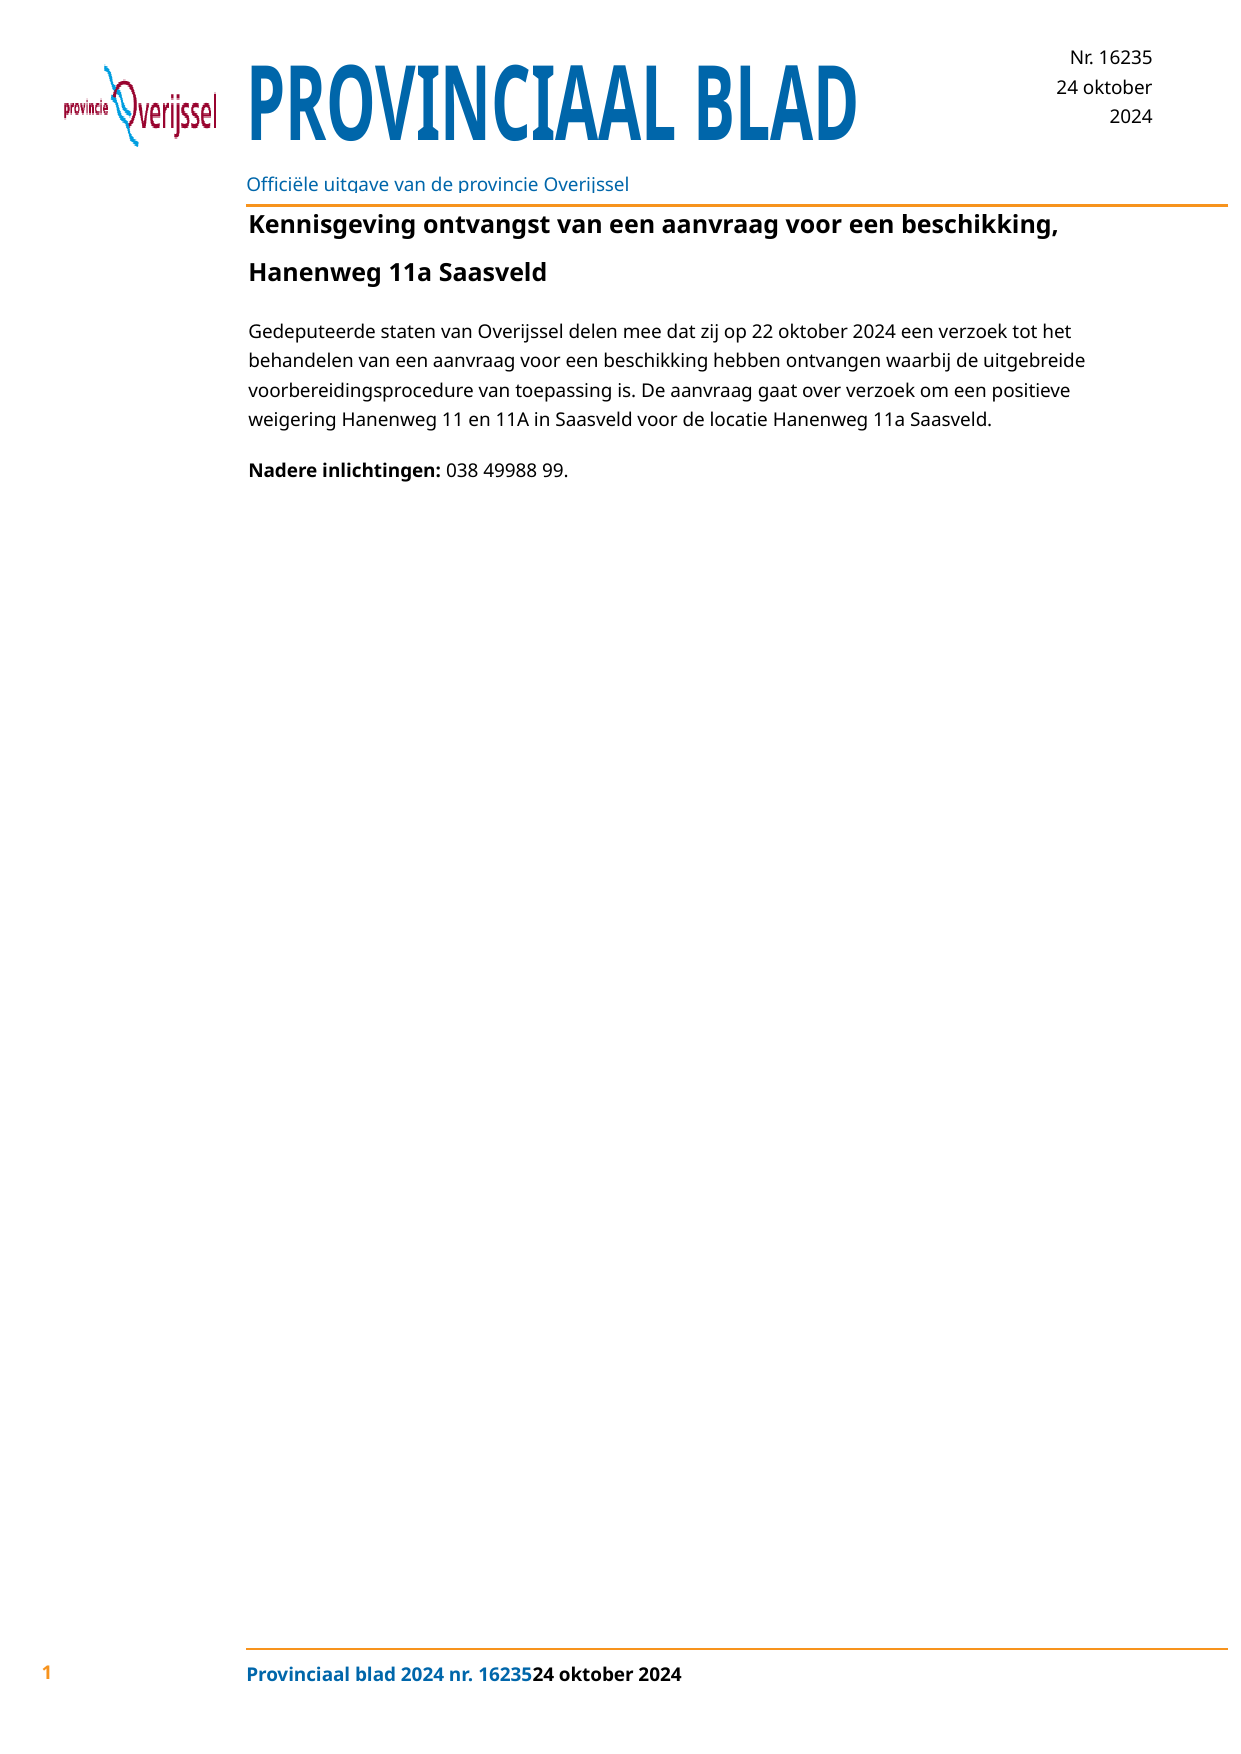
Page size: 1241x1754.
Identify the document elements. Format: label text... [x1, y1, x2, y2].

text Kennisgeving ontvangst van een aanvraag voor een beschikking, Hanenweg 11a Saasveld [248, 207, 1152, 288]
picture [41, 47, 231, 172]
text Gedeputeerde staten van Overijssel delen mee dat zij op 22 oktober 2024 een verzoek tot het behandelen van een aanvraag voor een beschikking hebben ontvangen waarbij de uitgebreide voorbereidingsprocedure van toepassing is. De aanvraag gaat over verzoek om een positieve weigering Hanenweg 11 en 11A in Saasveld voor de locatie Hanenweg 11a Saasveld. [248, 318, 1152, 432]
text Nadere inlichtingen: 038 49988 99. [248, 457, 1152, 483]
